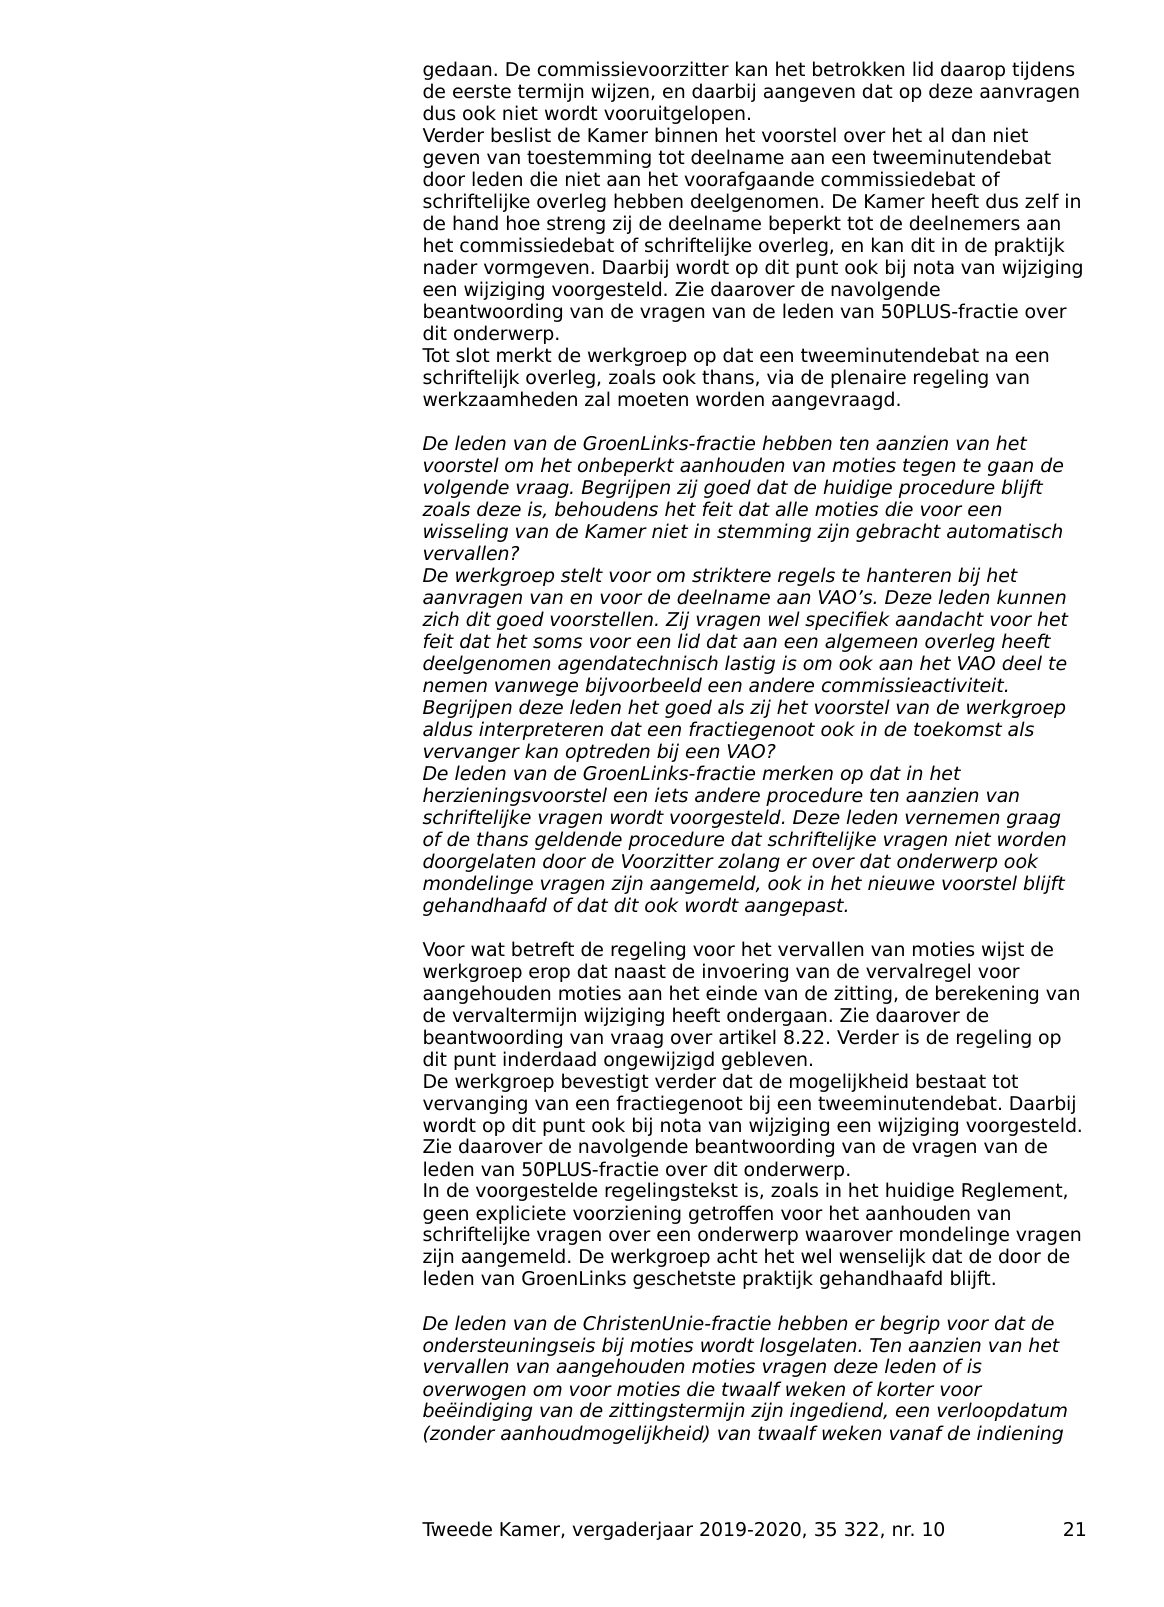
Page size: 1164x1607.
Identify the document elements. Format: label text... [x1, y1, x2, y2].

text gedaan. De commissievoorzitter kan het betrokken lid daarop tijdens de eerste termijn wijzen, en daarbij aangeven dat op deze aanvragen dus ook niet wordt vooruitgelopen. [422, 59, 1087, 125]
text De werkgroep bevestigt verder dat de mogelijkheid bestaat tot vervanging van een fractiegenoot bij een tweeminutendebat. Daarbij wordt op dit punt ook bij nota van wijziging een wijziging voorgesteld. Zie daarover de navolgende beantwoording van de vragen van de leden van 50PLUS-fractie over dit onderwerp. [422, 1071, 1087, 1180]
text Verder beslist de Kamer binnen het voorstel over het al dan niet geven van toestemming tot deelname aan een tweeminutendebat door leden die niet aan het voorafgaande commissiedebat of schriftelijke overleg hebben deelgenomen. De Kamer heeft dus zelf in de hand hoe streng zij de deelname beperkt tot de deelnemers aan het commissiedebat of schriftelijke overleg, en kan dit in de praktijk nader vormgeven. Daarbij wordt op dit punt ook bij nota van wijziging een wijziging voorgesteld. Zie daarover de navolgende beantwoording van de vragen van de leden van 50PLUS-fractie over dit onderwerp. [422, 125, 1087, 345]
text De leden van de GroenLinks-fractie merken op dat in het herzieningsvoorstel een iets andere procedure ten aanzien van schriftelijke vragen wordt voorgesteld. Deze leden vernemen graag of de thans geldende procedure dat schriftelijke vragen niet worden doorgelaten door de Voorzitter zolang er over dat onderwerp ook mondelinge vragen zijn aangemeld, ook in het nieuwe voorstel blijft gehandhaafd of dat dit ook wordt aangepast. [422, 763, 1087, 916]
text De werkgroep stelt voor om striktere regels te hanteren bij het aanvragen van en voor de deelname aan VAO’s. Deze leden kunnen zich dit goed voorstellen. Zij vragen wel specifiek aandacht voor het feit dat het soms voor een lid dat aan een algemeen overleg heeft deelgenomen agendatechnisch lastig is om ook aan het VAO deel te nemen vanwege bijvoorbeeld een andere commissieactiviteit. Begrijpen deze leden het goed als zij het voorstel van de werkgroep aldus interpreteren dat een fractiegenoot ook in de toekomst als vervanger kan optreden bij een VAO? [422, 565, 1087, 763]
text Tot slot merkt de werkgroep op dat een tweeminutendebat na een schriftelijk overleg, zoals ook thans, via de plenaire regeling van werkzaamheden zal moeten worden aangevraagd. [422, 345, 1087, 411]
text In de voorgestelde regelingstekst is, zoals in het huidige Reglement, geen expliciete voorziening getroffen voor het aanhouden van schriftelijke vragen over een onderwerp waarover mondelinge vragen zijn aangemeld. De werkgroep acht het wel wenselijk dat de door de leden van GroenLinks geschetste praktijk gehandhaafd blijft. [422, 1180, 1087, 1290]
text De leden van de GroenLinks-fractie hebben ten aanzien van het voorstel om het onbeperkt aanhouden van moties tegen te gaan de volgende vraag. Begrijpen zij goed dat de huidige procedure blijft zoals deze is, behoudens het feit dat alle moties die voor een wisseling van de Kamer niet in stemming zijn gebracht automatisch vervallen? [422, 433, 1087, 565]
text Voor wat betreft de regeling voor het vervallen van moties wijst de werkgroep erop dat naast de invoering van de vervalregel voor aangehouden moties aan het einde van de zitting, de berekening van de vervaltermijn wijziging heeft ondergaan. Zie daarover de beantwoording van vraag over artikel 8.22. Verder is de regeling op dit punt inderdaad ongewijzigd gebleven. [422, 939, 1087, 1071]
text De leden van de ChristenUnie-fractie hebben er begrip voor dat de ondersteuningseis bij moties wordt losgelaten. Ten aanzien van het vervallen van aangehouden moties vragen deze leden of is overwogen om voor moties die twaalf weken of korter voor beëindiging van de zittingstermijn zijn ingediend, een verloopdatum (zonder aanhoudmogelijkheid) van twaalf weken vanaf de indiening [422, 1312, 1087, 1444]
